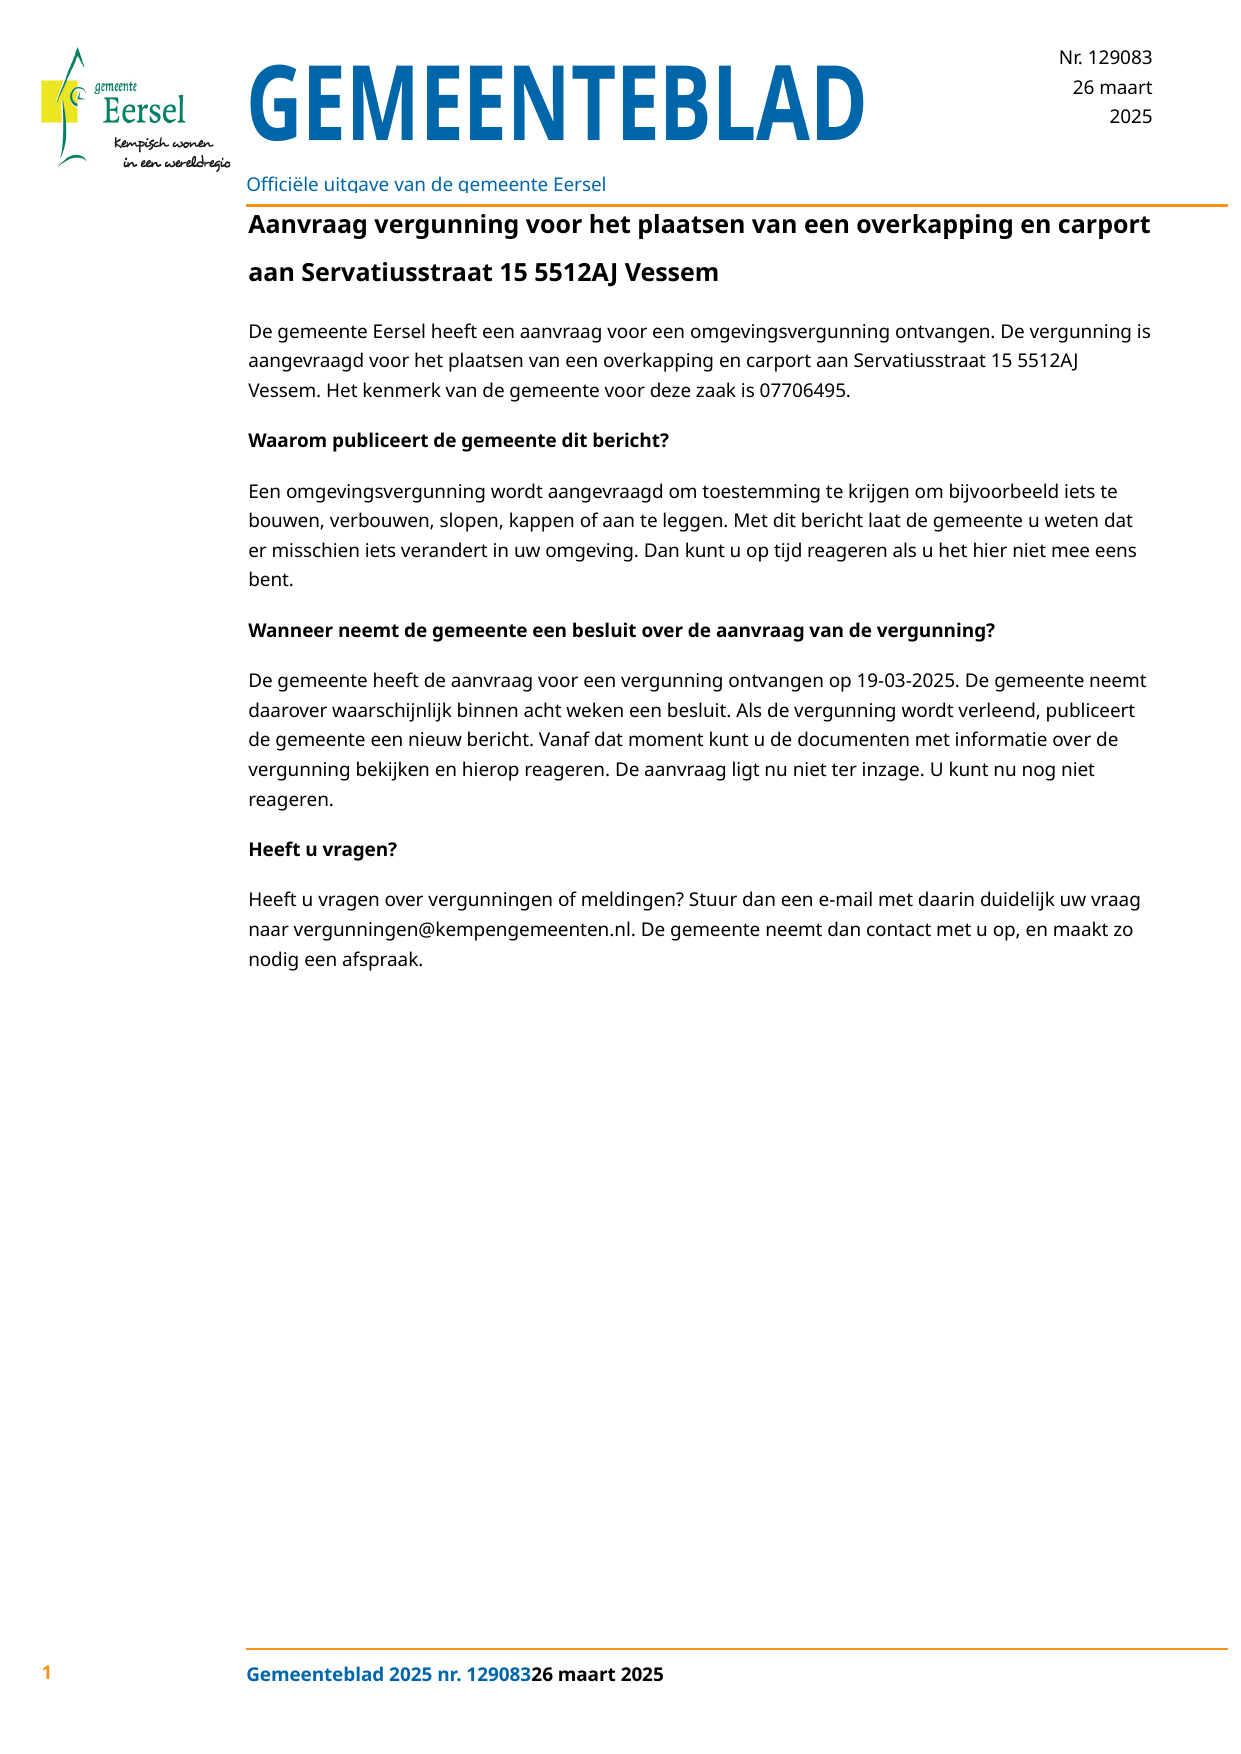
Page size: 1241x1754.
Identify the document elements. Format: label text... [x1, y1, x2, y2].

text Waarom publiceert de gemeente dit bericht? [248, 427, 1152, 453]
picture [41, 47, 231, 172]
text De gemeente Eersel heeft een aanvraag voor een omgevingsvergunning ontvangen. De vergunning is aangevraagd voor het plaatsen van een overkapping en carport aan Servatiusstraat 15 5512AJ Vessem. Het kenmerk van de gemeente voor deze zaak is 07706495. [248, 318, 1152, 403]
text Heeft u vragen over vergunningen of meldingen? Stuur dan een e-mail met daarin duidelijk uw vraag naar vergunningen@kempengemeenten.nl. De gemeente neemt dan contact met u op, en maakt zo nodig een afspraak. [248, 887, 1152, 972]
text Wanneer neemt de gemeente een besluit over de aanvraag van de vergunning? [248, 617, 1152, 643]
text De gemeente heeft de aanvraag voor een vergunning ontvangen op 19-03-2025. De gemeente neemt daarover waarschijnlijk binnen acht weken een besluit. Als de vergunning wordt verleend, publiceert de gemeente een nieuw bericht. Vanaf dat moment kunt u de documenten met informatie over de vergunning bekijken en hierop reageren. De aanvraag ligt nu niet ter inzage. U kunt nu nog niet reageren. [248, 667, 1152, 812]
text Aanvraag vergunning voor het plaatsen van een overkapping en carport aan Servatiusstraat 15 5512AJ Vessem [248, 207, 1152, 288]
text Heeft u vragen? [248, 836, 1152, 862]
text Een omgevingsvergunning wordt aangevraagd om toestemming te krijgen om bijvoorbeeld iets te bouwen, verbouwen, slopen, kappen of aan te leggen. Met dit bericht laat de gemeente u weten dat er misschien iets verandert in uw omgeving. Dan kunt u op tijd reageren als u het hier niet mee eens bent. [248, 478, 1152, 592]
